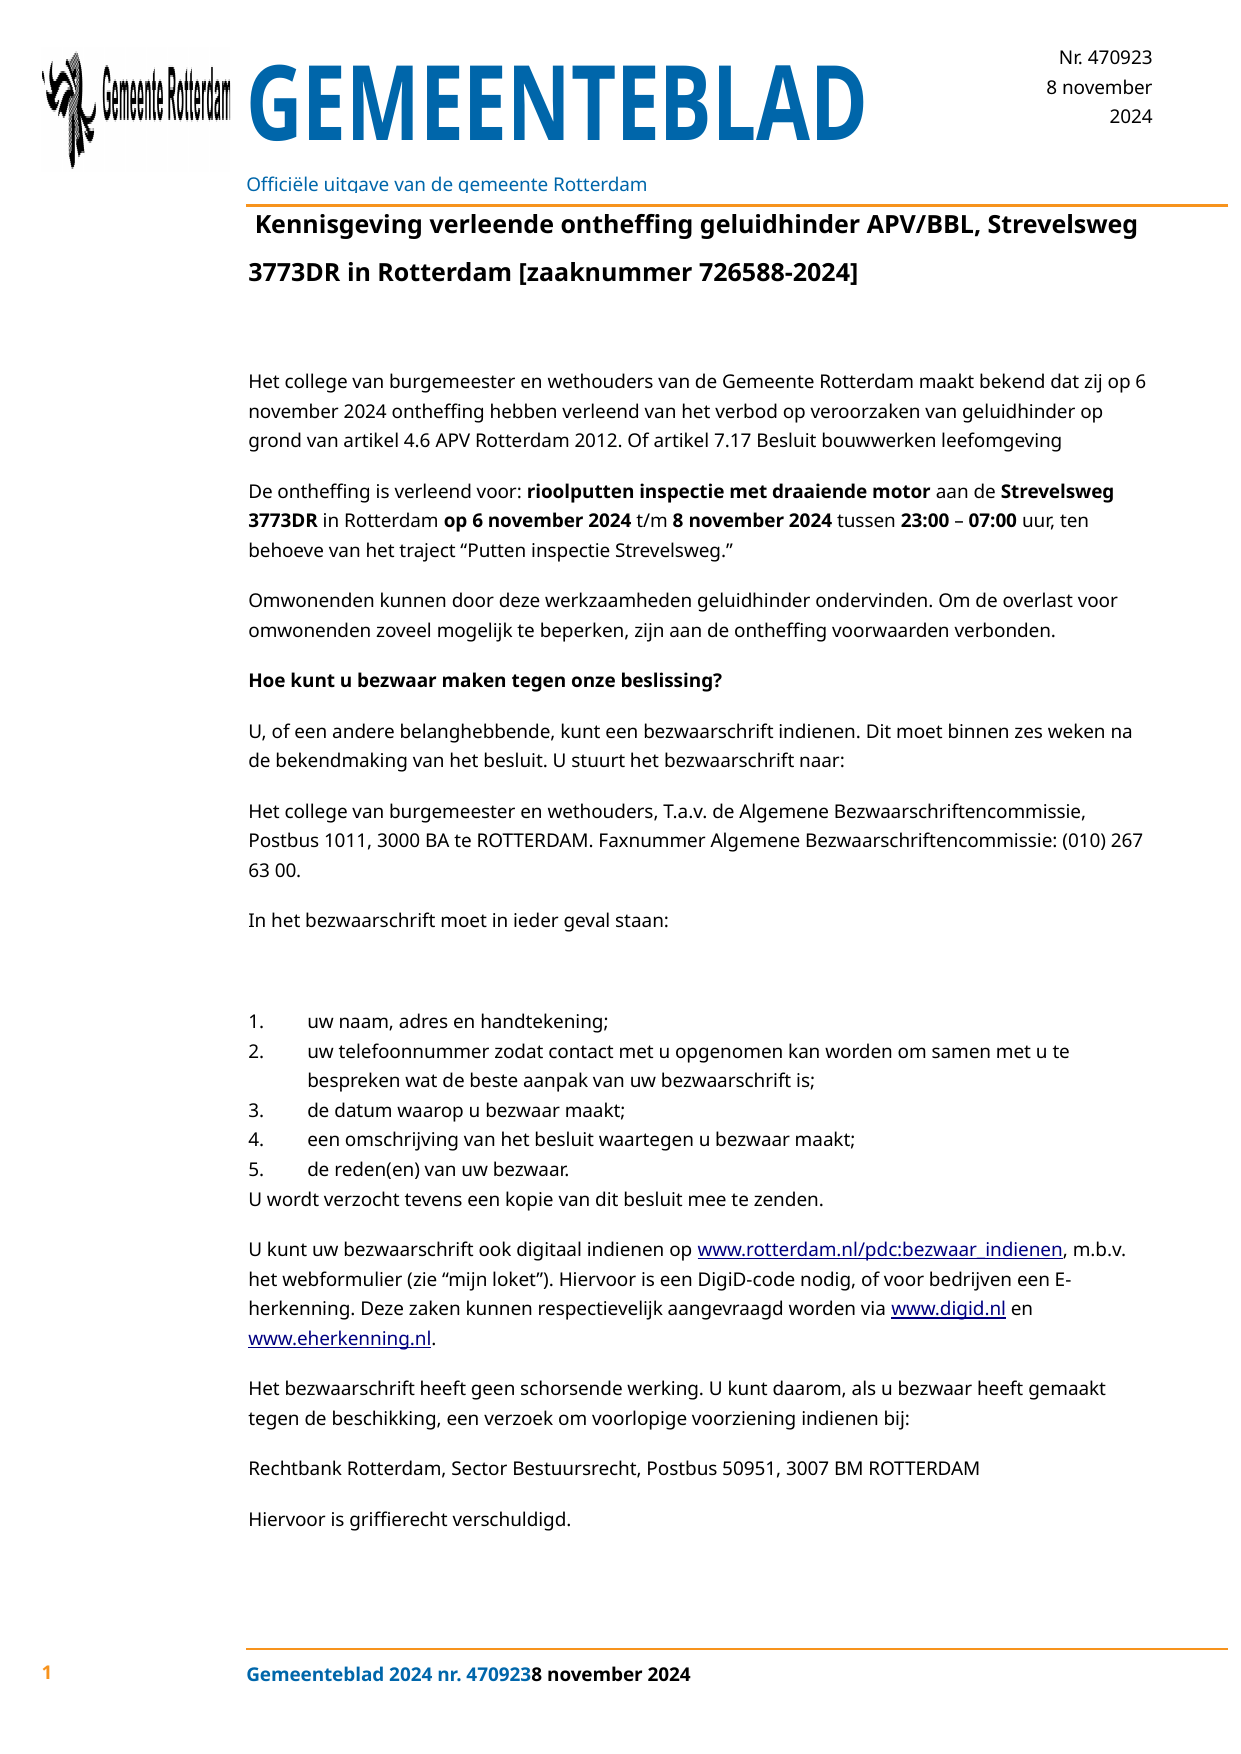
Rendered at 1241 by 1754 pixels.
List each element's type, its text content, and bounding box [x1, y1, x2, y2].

text U wordt verzocht tevens een kopie van dit besluit mee te zenden. [248, 1186, 1152, 1212]
text Het college van burgemeester en wethouders, T.a.v. de Algemene Bezwaarschriftencommissie, Postbus 1011, 3000 BA te ROTTERDAM. Faxnummer Algemene Bezwaarschriftencommissie: (010) 267 63 00. [248, 798, 1152, 883]
list de reden(en) van uw bezwaar. [248, 1156, 1152, 1182]
text De ontheffing is verleend voor: rioolputten inspectie met draaiende motor aan de Strevelsweg 3773DR in Rotterdam op 6 november 2024 t/m 8 november 2024 tussen 23:00 – 07:00 uur, ten behoeve van het traject “Putten inspectie Strevelsweg.” [248, 478, 1152, 563]
text U, of een andere belanghebbende, kunt een bezwaarschrift indienen. Dit moet binnen zes weken na de bekendmaking van het besluit. U stuurt het bezwaarschrift naar: [248, 718, 1152, 773]
list uw naam, adres en handtekening; [248, 1008, 1152, 1034]
text Het college van burgemeester en wethouders van de Gemeente Rotterdam maakt bekend dat zij op 6 november 2024 ontheffing hebben verleend van het verbod op veroorzaken van geluidhinder op grond van artikel 4.6 APV Rotterdam 2012. Of artikel 7.17 Besluit bouwwerken leefomgeving [248, 368, 1152, 453]
list de datum waarop u bezwaar maakt; [248, 1097, 1152, 1123]
picture [41, 47, 231, 172]
text Het bezwaarschrift heeft geen schorsende werking. U kunt daarom, als u bezwaar heeft gemaakt tegen de beschikking, een verzoek om voorlopige voorziening indienen bij: [248, 1375, 1152, 1431]
text Hiervoor is griffierecht verschuldigd. [248, 1506, 1152, 1532]
list een omschrijving van het besluit waartegen u bezwaar maakt; [248, 1127, 1152, 1152]
list uw telefoonnummer zodat contact met u opgenomen kan worden om samen met u te bespreken wat de beste aanpak van uw bezwaarschrift is; [248, 1038, 1152, 1093]
text Kennisgeving verleende ontheffing geluidhinder APV/BBL, Strevelsweg 3773DR in Rotterdam [zaaknummer 726588-2024] [248, 207, 1152, 288]
text Omwonenden kunnen door deze werkzaamheden geluidhinder ondervinden. Om de overlast voor omwonenden zoveel mogelijk te beperken, zijn aan de ontheffing voorwaarden verbonden. [248, 587, 1152, 643]
text Hoe kunt u bezwaar maken tegen onze beslissing? [248, 667, 1152, 693]
text U kunt uw bezwaarschrift ook digitaal indienen op www.rotterdam.nl/pdc:bezwaar_indienen, m.b.v. het webformulier (zie “mijn loket”). Hiervoor is een DigiD-code nodig, of voor bedrijven een E-herkenning. Deze zaken kunnen respectievelijk aangevraagd worden via www.digid.nl en www.eherkenning.nl. [248, 1236, 1152, 1351]
text Rechtbank Rotterdam, Sector Bestuursrecht, Postbus 50951, 3007 BM ROTTERDAM [248, 1455, 1152, 1481]
text In het bezwaarschrift moet in ieder geval staan: [248, 907, 1152, 933]
